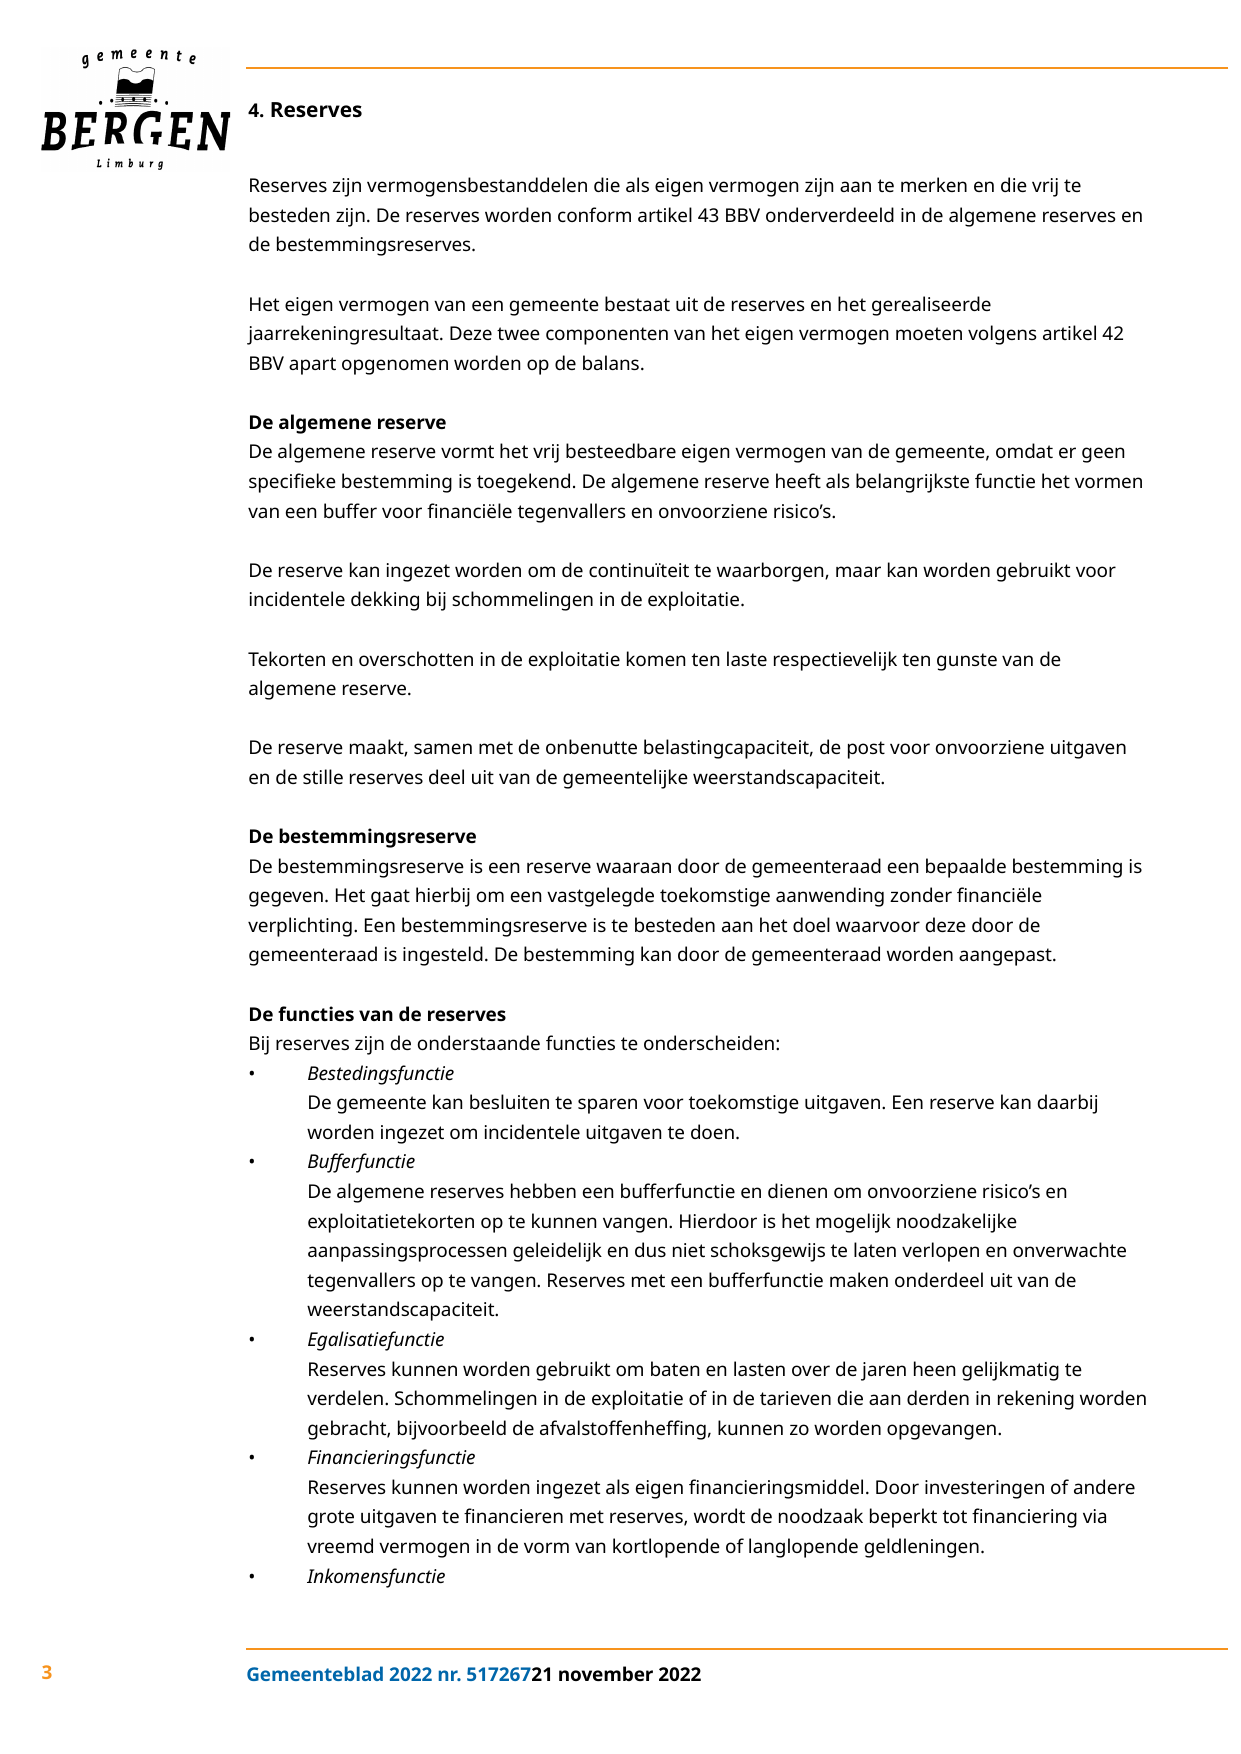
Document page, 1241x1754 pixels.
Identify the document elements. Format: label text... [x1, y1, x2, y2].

list Bestedingsfunctie [248, 1060, 1152, 1086]
text De algemene reserve [248, 409, 1152, 435]
list Reserves kunnen worden gebruikt om baten en lasten over de jaren heen gelijkmatig te verdelen. Schommelingen in de exploitatie of in de tarieven die aan derden in rekening worden gebracht, bijvoorbeeld de afvalstoffenheffing, kunnen zo worden opgevangen. [248, 1356, 1152, 1441]
text 4. Reserves [248, 95, 1152, 123]
text De algemene reserve vormt het vrij besteedbare eigen vermogen van de gemeente, omdat er geen specifieke bestemming is toegekend. De algemene reserve heeft als belangrijkste functie het vormen van een buffer voor financiële tegenvallers en onvoorziene risico’s. [248, 439, 1152, 524]
list Reserves kunnen worden ingezet als eigen financieringsmiddel. Door investeringen of andere grote uitgaven te financieren met reserves, wordt de noodzaak beperkt tot financiering via vreemd vermogen in de vorm van kortlopende of langlopende geldleningen. [248, 1474, 1152, 1559]
list Financieringsfunctie [248, 1444, 1152, 1470]
text De reserve kan ingezet worden om de continuïteit te waarborgen, maar kan worden gebruikt voor incidentele dekking bij schommelingen in de exploitatie. [248, 557, 1152, 612]
list De gemeente kan besluiten te sparen voor toekomstige uitgaven. Een reserve kan daarbij worden ingezet om incidentele uitgaven te doen. [248, 1089, 1152, 1145]
text Reserves zijn vermogensbestanddelen die als eigen vermogen zijn aan te merken en die vrij te besteden zijn. De reserves worden conform artikel 43 BBV onderverdeeld in de algemene reserves en de bestemmingsreserves. [248, 172, 1152, 257]
text De bestemmingsreserve is een reserve waaraan door de gemeenteraad een bepaalde bestemming is gegeven. Het gaat hierbij om een vastgelegde toekomstige aanwending zonder financiële verplichting. Een bestemmingsreserve is te besteden aan het doel waarvoor deze door de gemeenteraad is ingesteld. De bestemming kan door de gemeenteraad worden aangepast. [248, 853, 1152, 967]
list Inkomensfunctie [248, 1563, 1152, 1589]
text De reserve maakt, samen met de onbenutte belastingcapaciteit, de post voor onvoorziene uitgaven en de stille reserves deel uit van de gemeentelijke weerstandscapaciteit. [248, 734, 1152, 790]
text Het eigen vermogen van een gemeente bestaat uit de reserves en het gerealiseerde jaarrekeningresultaat. Deze twee componenten van het eigen vermogen moeten volgens artikel 42 BBV apart opgenomen worden op de balans. [248, 291, 1152, 376]
text De functies van de reserves [248, 1001, 1152, 1027]
picture [41, 47, 231, 172]
list Egalisatiefunctie [248, 1326, 1152, 1352]
list Bufferfunctie [248, 1149, 1152, 1174]
list De algemene reserves hebben een bufferfunctie en dienen om onvoorziene risico’s en exploitatietekorten op te kunnen vangen. Hierdoor is het mogelijk noodzakelijke aanpassingsprocessen geleidelijk en dus niet schoksgewijs te laten verlopen en onverwachte tegenvallers op te vangen. Reserves met een bufferfunctie maken onderdeel uit van de weerstandscapaciteit. [248, 1178, 1152, 1322]
text De bestemmingsreserve [248, 823, 1152, 849]
text Tekorten en overschotten in de exploitatie komen ten laste respectievelijk ten gunste van de algemene reserve. [248, 646, 1152, 701]
text Bij reserves zijn de onderstaande functies te onderscheiden: [248, 1030, 1152, 1056]
